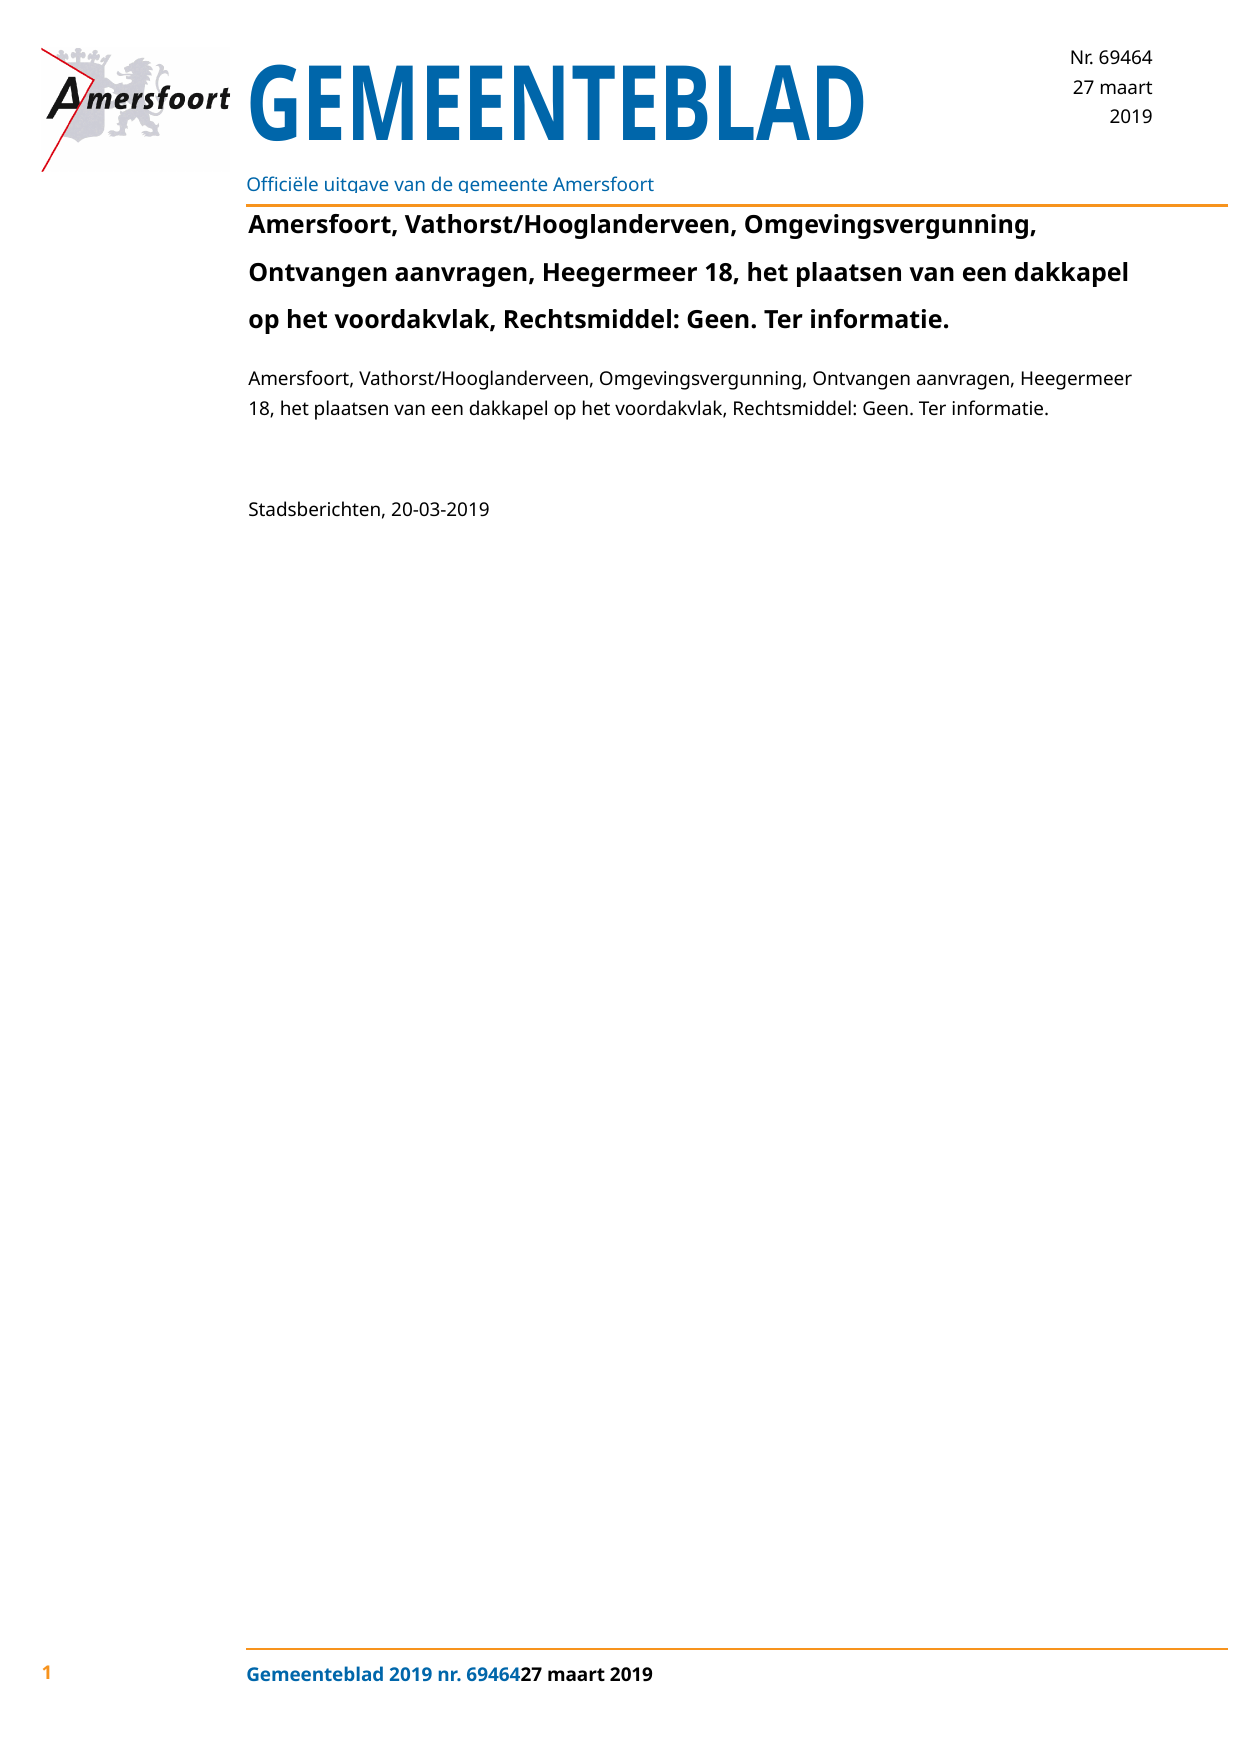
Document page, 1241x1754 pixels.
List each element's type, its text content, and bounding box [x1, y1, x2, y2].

picture [41, 47, 231, 172]
text Stadsberichten, 20-03-2019 [248, 496, 1152, 522]
text Amersfoort, Vathorst/Hooglanderveen, Omgevingsvergunning, Ontvangen aanvragen, Heegermeer 18, het plaatsen van een dakkapel op het voordakvlak, Rechtsmiddel: Geen. Ter informatie. [248, 366, 1152, 421]
text Amersfoort, Vathorst/Hooglanderveen, Omgevingsvergunning, Ontvangen aanvragen, Heegermeer 18, het plaatsen van een dakkapel op het voordakvlak, Rechtsmiddel: Geen. Ter informatie. [248, 207, 1152, 336]
